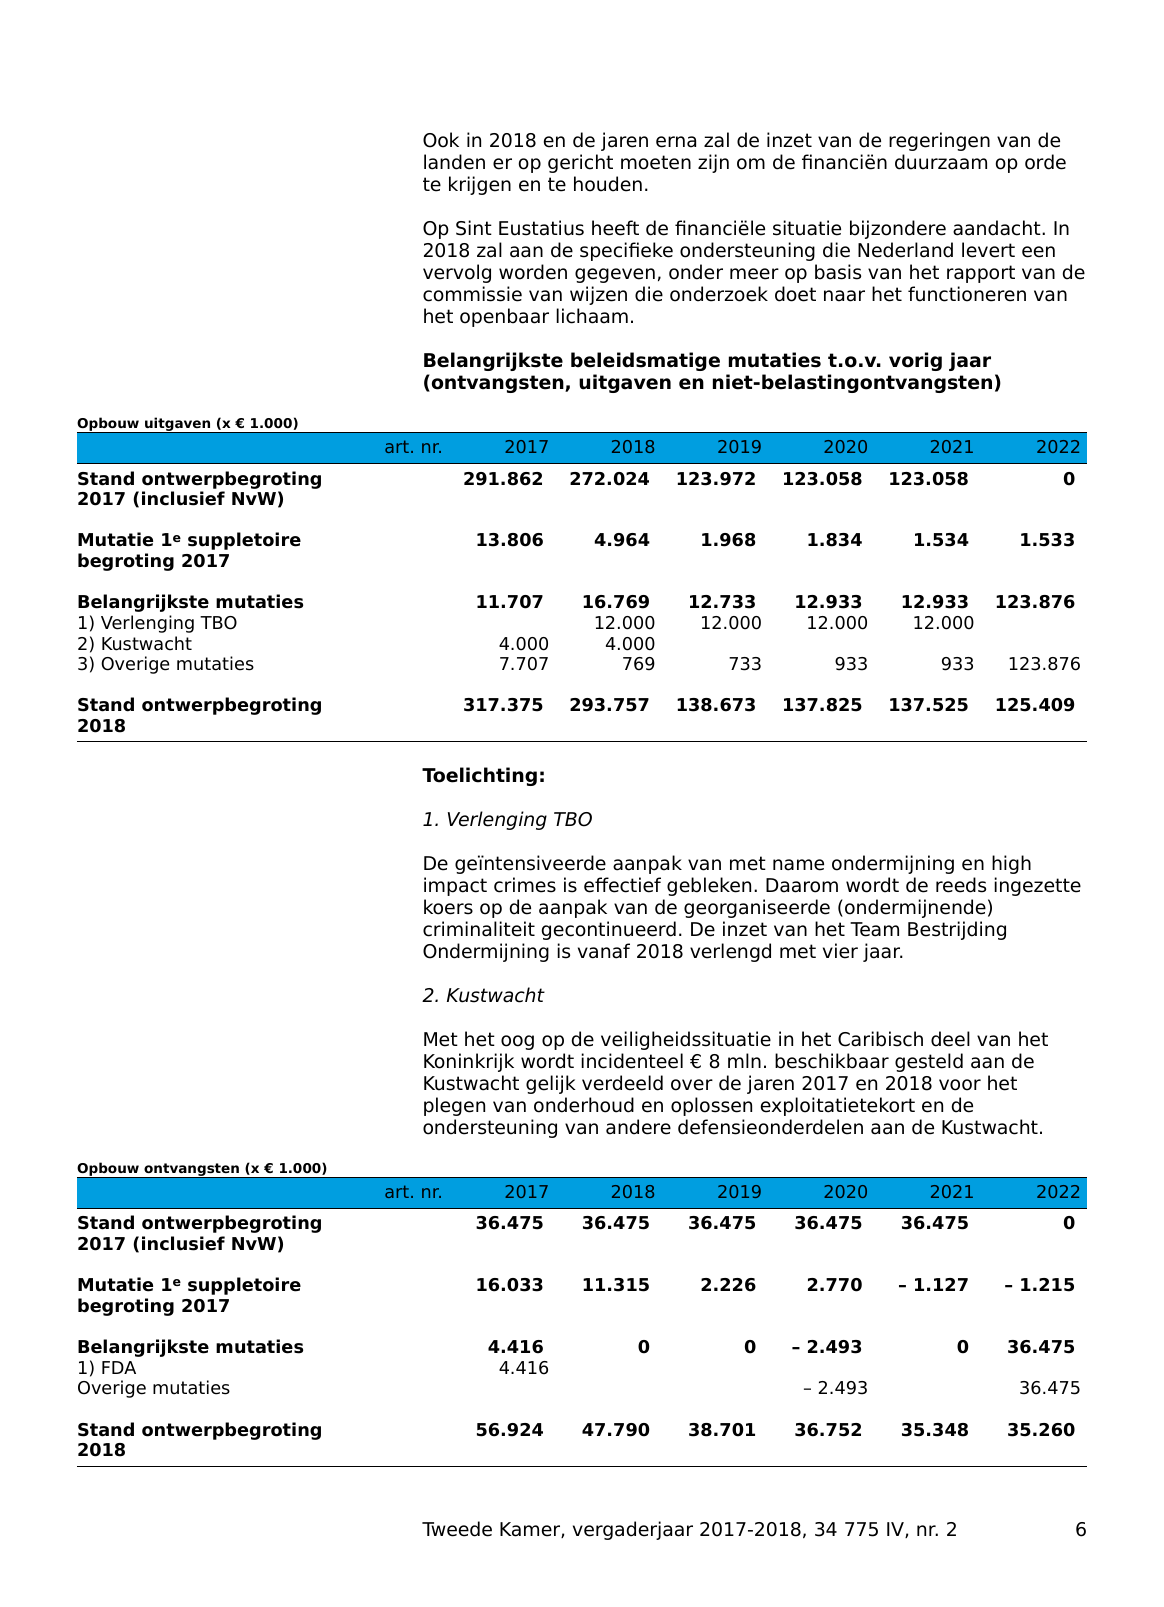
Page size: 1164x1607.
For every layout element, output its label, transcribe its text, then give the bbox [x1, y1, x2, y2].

table_cell 1) FDA [77, 1358, 342, 1378]
table_cell [77, 1178, 342, 1208]
table_cell – 1.215 [980, 1275, 1087, 1316]
table_cell 1.968 [661, 530, 768, 572]
table_cell 125.409 [980, 695, 1087, 741]
table_cell [343, 1358, 449, 1378]
table_cell [980, 634, 1087, 654]
table_cell 12.933 [768, 592, 874, 613]
table_cell [768, 1316, 874, 1337]
table_cell [768, 1358, 874, 1378]
table_cell [768, 1399, 874, 1419]
table_cell art. nr. [343, 433, 449, 463]
table_cell [343, 1316, 449, 1337]
table_cell [555, 1358, 661, 1378]
table_cell [449, 1378, 555, 1399]
table_cell 1) Verlenging TBO [77, 613, 342, 633]
table_cell 2019 [661, 1178, 768, 1208]
table_cell 123.058 [874, 464, 980, 510]
table_cell 11.315 [555, 1275, 661, 1316]
table_cell 2022 [980, 433, 1087, 463]
table_cell [874, 510, 980, 530]
subtitle Toelichting: [422, 764, 1087, 786]
table_cell [874, 634, 980, 654]
table_cell [343, 510, 449, 530]
table_cell [449, 572, 555, 592]
table_cell 272.024 [555, 464, 661, 510]
table_cell 137.825 [768, 695, 874, 741]
table_cell [874, 1316, 980, 1337]
table_cell 2017 [449, 1178, 555, 1208]
table_header Opbouw uitgaven (x € 1.000) [77, 416, 1087, 432]
table_cell [661, 1358, 768, 1378]
table_cell [77, 675, 342, 695]
table_cell 0 [980, 1209, 1087, 1254]
table_cell 2017 [449, 433, 555, 463]
table_cell 123.876 [980, 592, 1087, 613]
table_cell Stand ontwerpbegroting 2018 [77, 1420, 342, 1466]
table_cell 2018 [555, 1178, 661, 1208]
table_cell [343, 695, 449, 741]
table_cell [661, 634, 768, 654]
table_cell [449, 613, 555, 633]
table_cell [874, 572, 980, 592]
table_cell [768, 572, 874, 592]
table_cell [343, 464, 449, 510]
table_cell [343, 530, 449, 572]
table_cell 291.862 [449, 464, 555, 510]
table_cell [661, 572, 768, 592]
table_cell 12.000 [768, 613, 874, 633]
table_cell [449, 1316, 555, 1337]
table_cell 35.260 [980, 1420, 1087, 1466]
table_cell 2) Kustwacht [77, 634, 342, 654]
table_cell [980, 613, 1087, 633]
table_cell [980, 1316, 1087, 1337]
table_cell [555, 1378, 661, 1399]
table_cell 3) Overige mutaties [77, 654, 342, 675]
table_cell Belangrijkste mutaties [77, 1337, 342, 1358]
table_cell [768, 634, 874, 654]
table_cell 4.416 [449, 1337, 555, 1358]
table_cell [343, 1209, 449, 1254]
table_cell 1.834 [768, 530, 874, 572]
table_cell 12.733 [661, 592, 768, 613]
table_cell 0 [980, 464, 1087, 510]
table_cell [343, 675, 449, 695]
table_cell [449, 510, 555, 530]
table_cell [980, 675, 1087, 695]
table_cell 0 [661, 1337, 768, 1358]
table_cell 13.806 [449, 530, 555, 572]
table_cell [77, 510, 342, 530]
table_cell 1.534 [874, 530, 980, 572]
subtitle 1. Verlenging TBO [422, 809, 1087, 831]
table_cell 16.033 [449, 1275, 555, 1316]
table_cell [77, 1255, 342, 1275]
table_cell [874, 1378, 980, 1399]
table_cell 12.000 [555, 613, 661, 633]
table_cell 4.416 [449, 1358, 555, 1378]
table_cell [343, 572, 449, 592]
table_cell [77, 433, 342, 463]
table_cell 769 [555, 654, 661, 675]
table_cell [661, 1255, 768, 1275]
table_cell [343, 1275, 449, 1316]
table_cell – 2.493 [768, 1378, 874, 1399]
table_cell 38.701 [661, 1420, 768, 1466]
table_cell [343, 1420, 449, 1466]
table_cell Mutatie 1e suppletoire begroting 2017 [77, 1275, 342, 1316]
table_cell 2021 [874, 433, 980, 463]
table_cell 123.972 [661, 464, 768, 510]
table_cell 317.375 [449, 695, 555, 741]
table_cell 0 [555, 1337, 661, 1358]
table_header Opbouw ontvangsten (x € 1.000) [77, 1161, 1087, 1177]
table_cell [555, 1255, 661, 1275]
table_cell [555, 1316, 661, 1337]
table_cell 7.707 [449, 654, 555, 675]
table_cell 123.876 [980, 654, 1087, 675]
table_cell [555, 572, 661, 592]
table_cell 11.707 [449, 592, 555, 613]
text Op Sint Eustatius heeft de financiële situatie bijzondere aandacht. In 2018 zal aan de specifieke ondersteuning die Nederland levert een vervolg worden gegeven, onder meer op basis van het rapport van de commissie van wijzen die onderzoek doet naar het functioneren van het openbaar lichaam. [422, 218, 1087, 328]
table_cell [874, 675, 980, 695]
table_cell [555, 510, 661, 530]
table_cell [555, 675, 661, 695]
table_cell 933 [768, 654, 874, 675]
table_cell 36.475 [768, 1209, 874, 1254]
table_cell Belangrijkste mutaties [77, 592, 342, 613]
table_cell 12.000 [874, 613, 980, 633]
table_cell 4.964 [555, 530, 661, 572]
subtitle Belangrijkste beleidsmatige mutaties t.o.v. vorig jaar (ontvangsten, uitgaven en niet-belastingontvangsten) [422, 350, 1087, 394]
table_cell [449, 675, 555, 695]
table_cell [980, 1399, 1087, 1419]
table_cell [874, 1358, 980, 1378]
table_cell 36.475 [980, 1378, 1087, 1399]
table_cell Overige mutaties [77, 1378, 342, 1399]
table_cell [343, 592, 449, 613]
table_cell [343, 1255, 449, 1275]
subtitle 2. Kustwacht [422, 985, 1087, 1007]
table_cell 2022 [980, 1178, 1087, 1208]
table_cell 36.475 [980, 1337, 1087, 1358]
table_cell 2.770 [768, 1275, 874, 1316]
table_cell 2021 [874, 1178, 980, 1208]
table_cell 2020 [768, 433, 874, 463]
table_cell [77, 572, 342, 592]
table_cell 36.475 [874, 1209, 980, 1254]
table_cell [343, 1337, 449, 1358]
table_cell [661, 510, 768, 530]
table_cell [449, 1255, 555, 1275]
text De geïntensiveerde aanpak van met name ondermijning en high impact crimes is effectief gebleken. Daarom wordt de reeds ingezette koers op de aanpak van de georganiseerde (ondermijnende) criminaliteit gecontinueerd. De inzet van het Team Bestrijding Ondermijning is vanaf 2018 verlengd met vier jaar. [422, 853, 1087, 963]
table_cell 137.525 [874, 695, 980, 741]
table_cell 56.924 [449, 1420, 555, 1466]
table_cell 36.752 [768, 1420, 874, 1466]
table_cell – 1.127 [874, 1275, 980, 1316]
table_cell [768, 1255, 874, 1275]
table_cell [980, 1358, 1087, 1378]
table_cell 293.757 [555, 695, 661, 741]
table_cell 4.000 [555, 634, 661, 654]
table_cell 36.475 [661, 1209, 768, 1254]
table_cell [768, 510, 874, 530]
table_cell [77, 1316, 342, 1337]
table_cell Mutatie 1e suppletoire begroting 2017 [77, 530, 342, 572]
table_cell – 2.493 [768, 1337, 874, 1358]
table_cell [343, 1399, 449, 1419]
table_cell [343, 1378, 449, 1399]
table_cell [661, 1378, 768, 1399]
table_cell 2019 [661, 433, 768, 463]
table_cell [449, 1399, 555, 1419]
table_cell Stand ontwerpbegroting 2017 (inclusief NvW) [77, 1209, 342, 1254]
table_cell 4.000 [449, 634, 555, 654]
table_cell 36.475 [449, 1209, 555, 1254]
table_cell art. nr. [343, 1178, 449, 1208]
text Met het oog op de veiligheidssituatie in het Caribisch deel van het Koninkrijk wordt incidenteel € 8 mln. beschikbaar gesteld aan de Kustwacht gelijk verdeeld over de jaren 2017 en 2018 voor het plegen van onderhoud en oplossen exploitatietekort en de ondersteuning van andere defensieonderdelen aan de Kustwacht. [422, 1029, 1087, 1139]
table_cell 1.533 [980, 530, 1087, 572]
table_cell 138.673 [661, 695, 768, 741]
table_cell [661, 1316, 768, 1337]
table_cell [661, 675, 768, 695]
table_cell [661, 1399, 768, 1419]
table_cell [980, 1255, 1087, 1275]
table_cell 933 [874, 654, 980, 675]
table_cell 2018 [555, 433, 661, 463]
table_cell [343, 654, 449, 675]
table_cell Stand ontwerpbegroting 2017 (inclusief NvW) [77, 464, 342, 510]
table_cell 12.933 [874, 592, 980, 613]
table_cell [77, 1399, 342, 1419]
table_cell 36.475 [555, 1209, 661, 1254]
table_cell 16.769 [555, 592, 661, 613]
table_cell [343, 613, 449, 633]
table_cell 2020 [768, 1178, 874, 1208]
text Ook in 2018 en de jaren erna zal de inzet van de regeringen van de landen er op gericht moeten zijn om de financiën duurzaam op orde te krijgen en te houden. [422, 130, 1087, 196]
table_cell [980, 572, 1087, 592]
table_cell 733 [661, 654, 768, 675]
table_cell [980, 510, 1087, 530]
table_cell [343, 634, 449, 654]
table_cell 47.790 [555, 1420, 661, 1466]
table_cell 12.000 [661, 613, 768, 633]
table_cell Stand ontwerpbegroting 2018 [77, 695, 342, 741]
table_cell [874, 1399, 980, 1419]
table_cell 2.226 [661, 1275, 768, 1316]
table_cell [555, 1399, 661, 1419]
table_cell [874, 1255, 980, 1275]
table_cell [768, 675, 874, 695]
table_cell 0 [874, 1337, 980, 1358]
table_cell 35.348 [874, 1420, 980, 1466]
table_cell 123.058 [768, 464, 874, 510]
